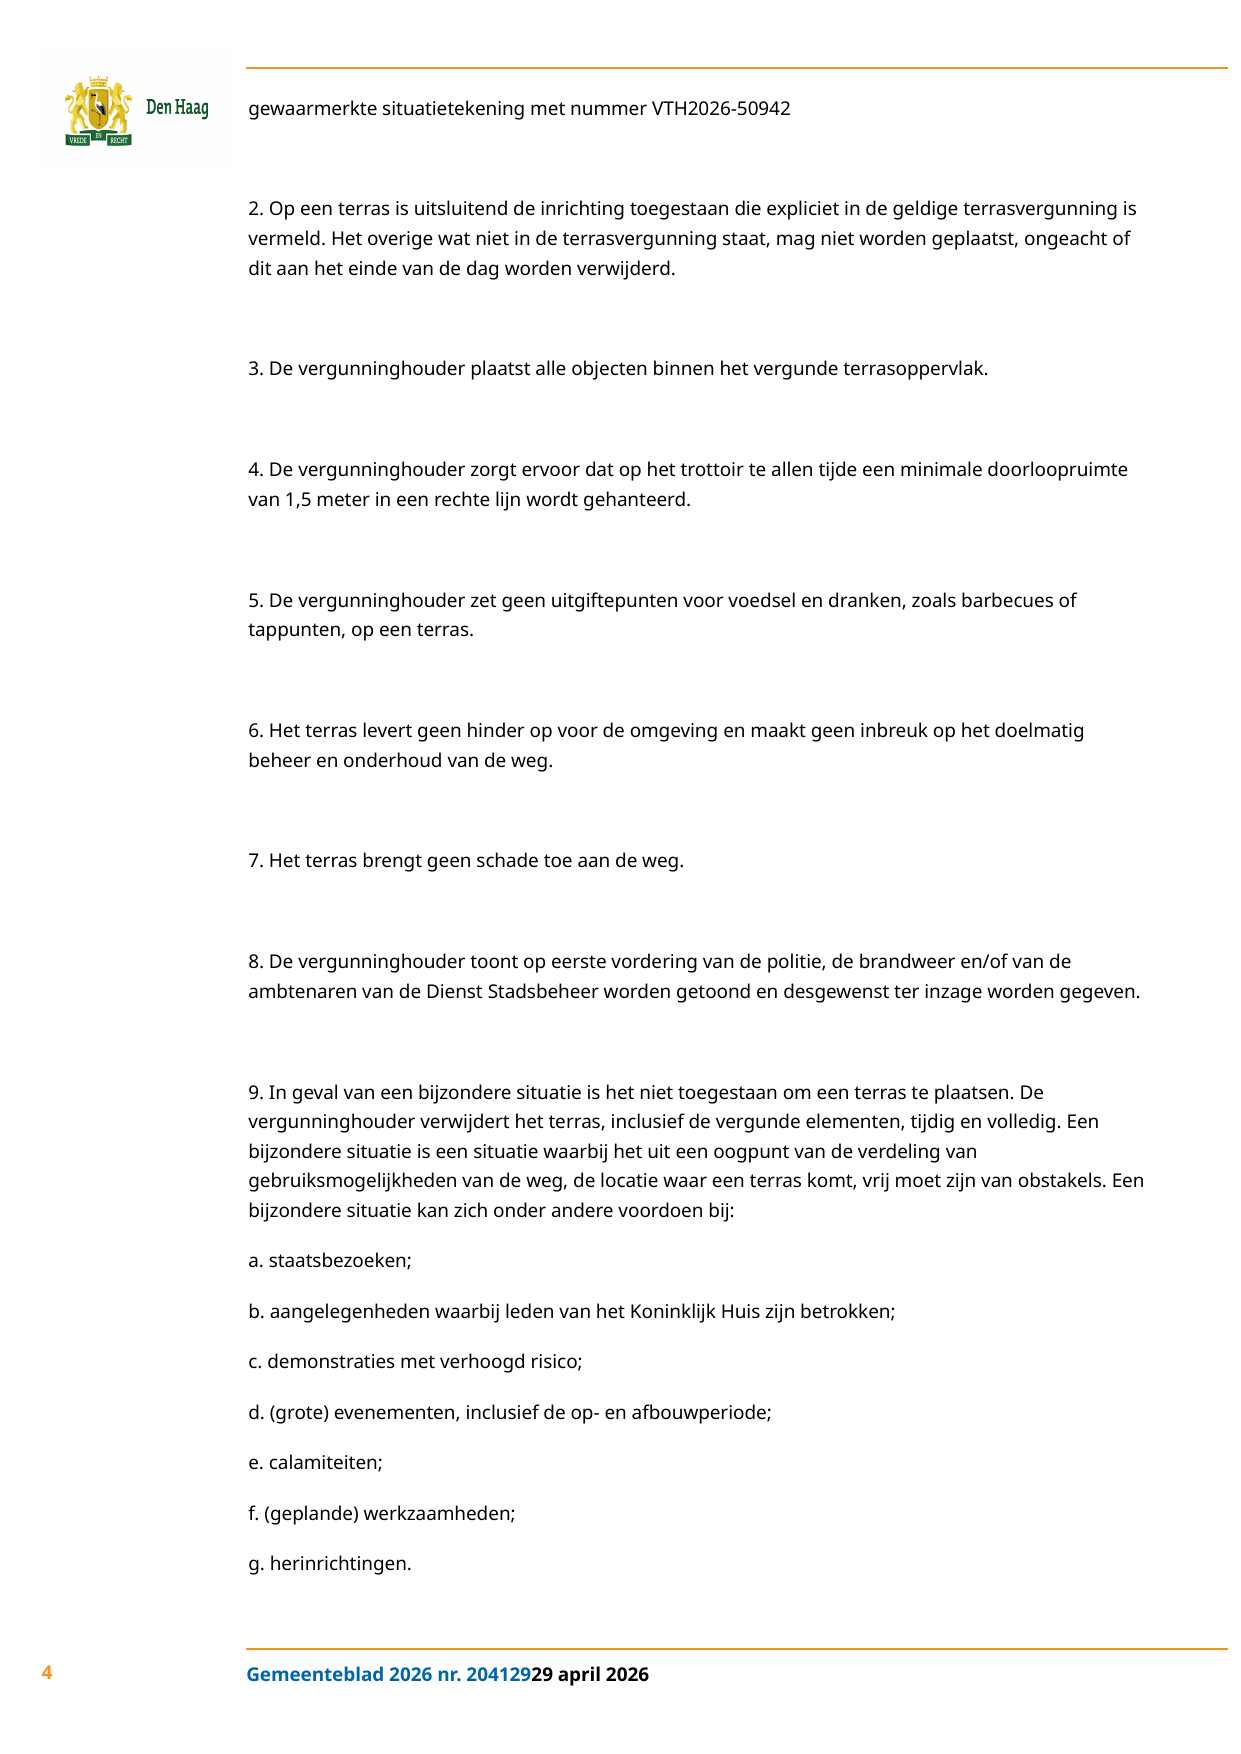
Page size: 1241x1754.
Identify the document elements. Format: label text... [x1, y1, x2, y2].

text d. (grote) evenementen, inclusief de op- en afbouwperiode; [248, 1399, 1152, 1425]
text gewaarmerkte situatietekening met nummer VTH2026-50942 [248, 95, 1152, 121]
picture [41, 47, 231, 172]
text e. calamiteiten; [248, 1449, 1152, 1475]
text 7. Het terras brengt geen schade toe aan de weg. [248, 848, 1152, 873]
text 3. De vergunninghouder plaatst alle objecten binnen het vergunde terrasoppervlak. [248, 356, 1152, 381]
text a. staatsbezoeken; [248, 1248, 1152, 1273]
text b. aangelegenheden waarbij leden van het Koninklijk Huis zijn betrokken; [248, 1298, 1152, 1324]
text f. (geplande) werkzaamheden; [248, 1500, 1152, 1526]
text 9. In geval van een bijzondere situatie is het niet toegestaan om een terras te plaatsen. De vergunninghouder verwijdert het terras, inclusief de vergunde elementen, tijdig en volledig. Een bijzondere situatie is een situatie waarbij het uit een oogpunt van de verdeling van gebruiksmogelijkheden van de weg, de locatie waar een terras komt, vrij moet zijn van obstakels. Een bijzondere situatie kan zich onder andere voordoen bij: [248, 1079, 1152, 1223]
text 4. De vergunninghouder zorgt ervoor dat op het trottoir te allen tijde een minimale doorloopruimte van 1,5 meter in een rechte lijn wordt gehanteerd. [248, 456, 1152, 512]
text g. herinrichtingen. [248, 1550, 1152, 1576]
text 2. Op een terras is uitsluitend de inrichting toegestaan die expliciet in de geldige terrasvergunning is vermeld. Het overige wat niet in de terrasvergunning staat, mag niet worden geplaatst, ongeacht of dit aan het einde van de dag worden verwijderd. [248, 196, 1152, 281]
text 6. Het terras levert geen hinder op voor de omgeving en maakt geen inbreuk op het doelmatig beheer en onderhoud van de weg. [248, 717, 1152, 773]
text 5. De vergunninghouder zet geen uitgiftepunten voor voedsel en dranken, zoals barbecues of tappunten, op een terras. [248, 587, 1152, 642]
text 8. De vergunninghouder toont op eerste vordering van de politie, de brandweer en/of van de ambtenaren van de Dienst Stadsbeheer worden getoond en desgewenst ter inzage worden gegeven. [248, 948, 1152, 1004]
text c. demonstraties met verhoogd risico; [248, 1348, 1152, 1374]
